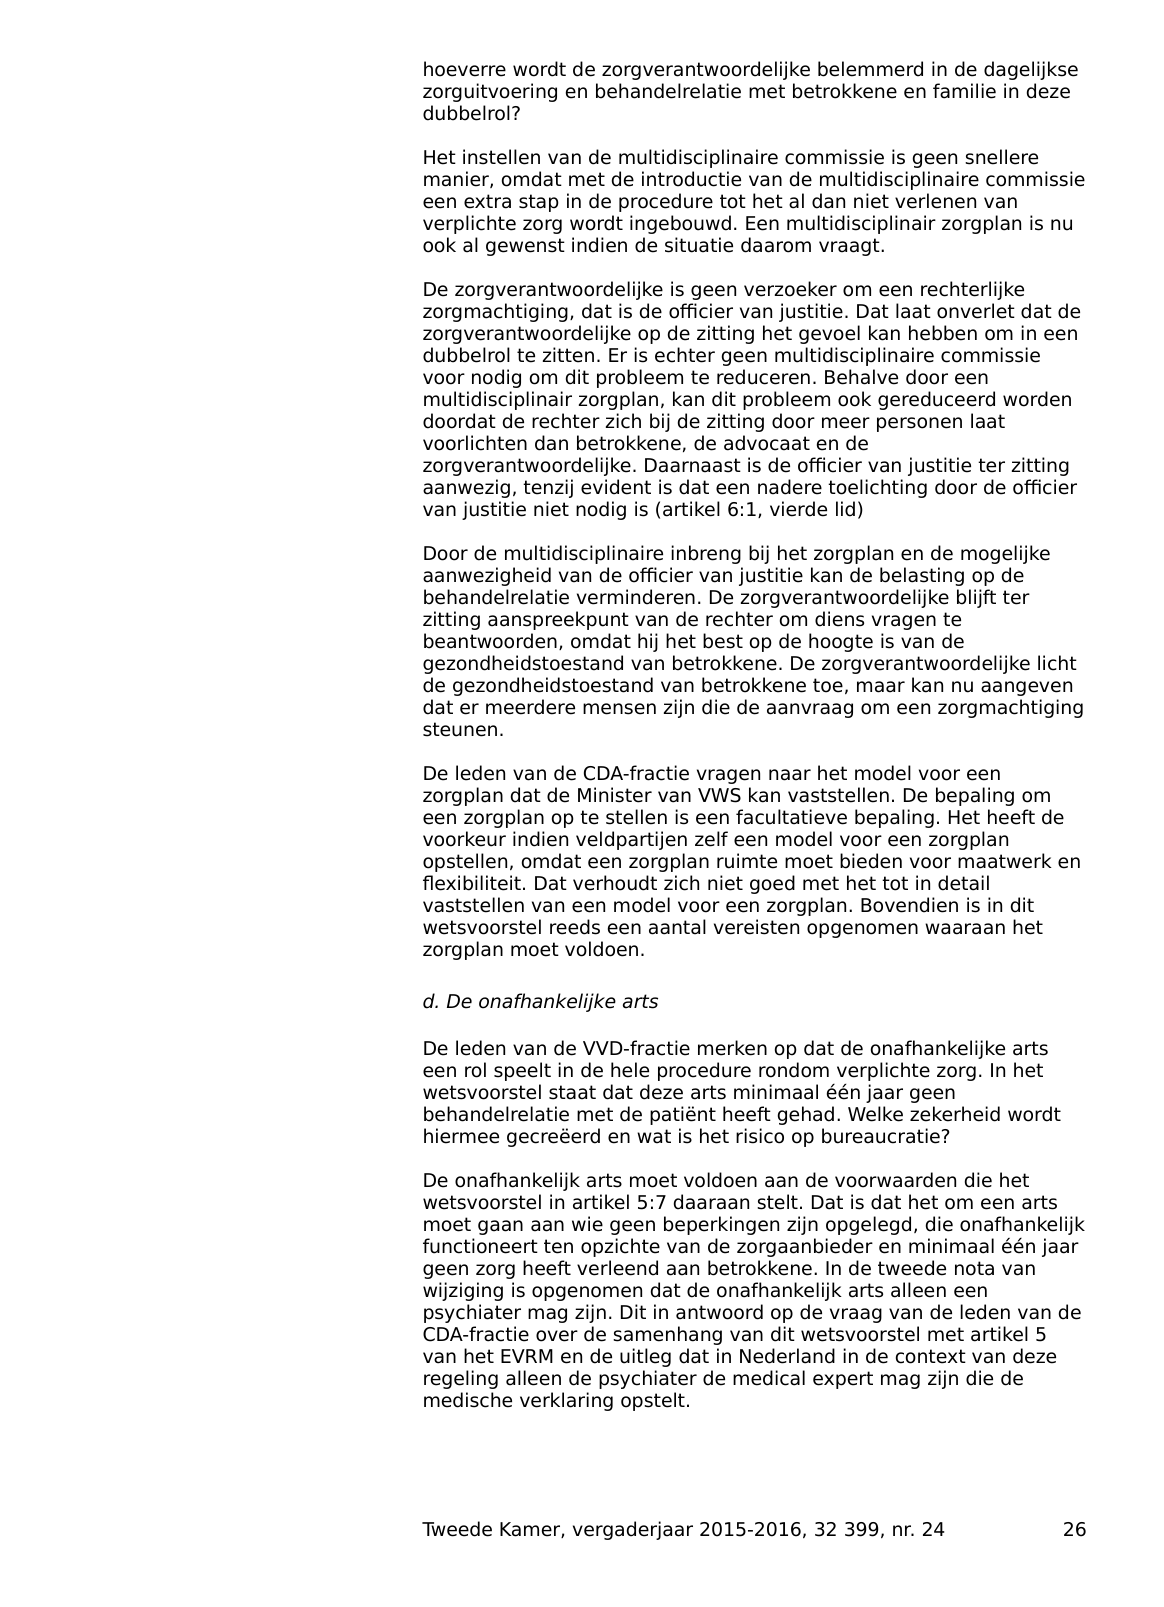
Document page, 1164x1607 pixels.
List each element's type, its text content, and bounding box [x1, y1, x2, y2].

text De onafhankelijk arts moet voldoen aan de voorwaarden die het wetsvoorstel in artikel 5:7 daaraan stelt. Dat is dat het om een arts moet gaan aan wie geen beperkingen zijn opgelegd, die onafhankelijk functioneert ten opzichte van de zorgaanbieder en minimaal één jaar geen zorg heeft verleend aan betrokkene. In de tweede nota van wijziging is opgenomen dat de onafhankelijk arts alleen een psychiater mag zijn. Dit in antwoord op de vraag van de leden van de CDA-fractie over de samenhang van dit wetsvoorstel met artikel 5 van het EVRM en de uitleg dat in Nederland in de context van deze regeling alleen de psychiater de medical expert mag zijn die de medische verklaring opstelt. [422, 1170, 1087, 1412]
text De zorgverantwoordelijke is geen verzoeker om een rechterlijke zorgmachtiging, dat is de officier van justitie. Dat laat onverlet dat de zorgverantwoordelijke op de zitting het gevoel kan hebben om in een dubbelrol te zitten. Er is echter geen multidisciplinaire commissie voor nodig om dit probleem te reduceren. Behalve door een multidisciplinair zorgplan, kan dit probleem ook gereduceerd worden doordat de rechter zich bij de zitting door meer personen laat voorlichten dan betrokkene, de advocaat en de zorgverantwoordelijke. Daarnaast is de officier van justitie ter zitting aanwezig, tenzij evident is dat een nadere toelichting door de officier van justitie niet nodig is (artikel 6:1, vierde lid) [422, 279, 1087, 521]
text De leden van de CDA-fractie vragen naar het model voor een zorgplan dat de Minister van VWS kan vaststellen. De bepaling om een zorgplan op te stellen is een facultatieve bepaling. Het heeft de voorkeur indien veldpartijen zelf een model voor een zorgplan opstellen, omdat een zorgplan ruimte moet bieden voor maatwerk en flexibiliteit. Dat verhoudt zich niet goed met het tot in detail vaststellen van een model voor een zorgplan. Bovendien is in dit wetsvoorstel reeds een aantal vereisten opgenomen waaraan het zorgplan moet voldoen. [422, 763, 1087, 961]
text Het instellen van de multidisciplinaire commissie is geen snellere manier, omdat met de introductie van de multidisciplinaire commissie een extra stap in de procedure tot het al dan niet verlenen van verplichte zorg wordt ingebouwd. Een multidisciplinair zorgplan is nu ook al gewenst indien de situatie daarom vraagt. [422, 147, 1087, 257]
subtitle d. De onafhankelijke arts [422, 991, 1087, 1013]
text Door de multidisciplinaire inbreng bij het zorgplan en de mogelijke aanwezigheid van de officier van justitie kan de belasting op de behandelrelatie verminderen. De zorgverantwoordelijke blijft ter zitting aanspreekpunt van de rechter om diens vragen te beantwoorden, omdat hij het best op de hoogte is van de gezondheidstoestand van betrokkene. De zorgverantwoordelijke licht de gezondheidstoestand van betrokkene toe, maar kan nu aangeven dat er meerdere mensen zijn die de aanvraag om een zorgmachtiging steunen. [422, 543, 1087, 741]
text hoeverre wordt de zorgverantwoordelijke belemmerd in de dagelijkse zorguitvoering en behandelrelatie met betrokkene en familie in deze dubbelrol? [422, 59, 1087, 125]
text De leden van de VVD-fractie merken op dat de onafhankelijke arts een rol speelt in de hele procedure rondom verplichte zorg. In het wetsvoorstel staat dat deze arts minimaal één jaar geen behandelrelatie met de patiënt heeft gehad. Welke zekerheid wordt hiermee gecreëerd en wat is het risico op bureaucratie? [422, 1038, 1087, 1148]
